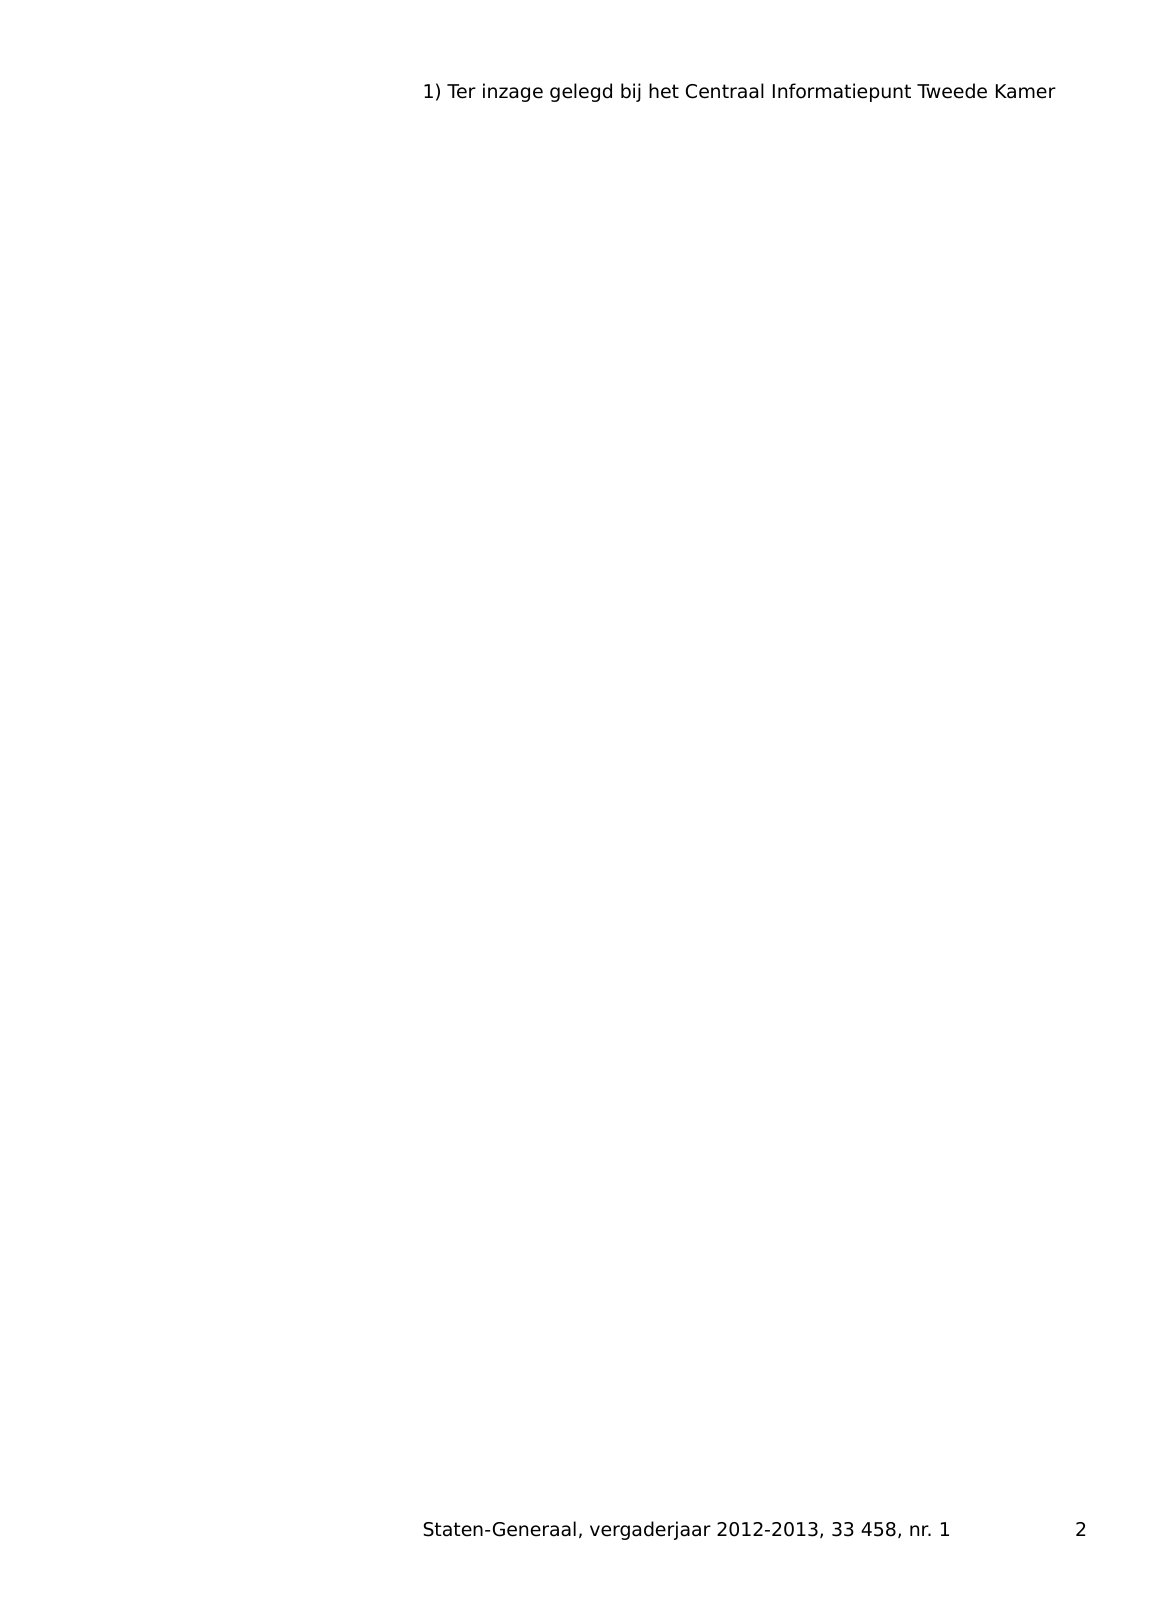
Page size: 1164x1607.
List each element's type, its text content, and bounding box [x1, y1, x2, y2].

text 1) Ter inzage gelegd bij het Centraal Informatiepunt Tweede Kamer [422, 81, 1087, 103]
